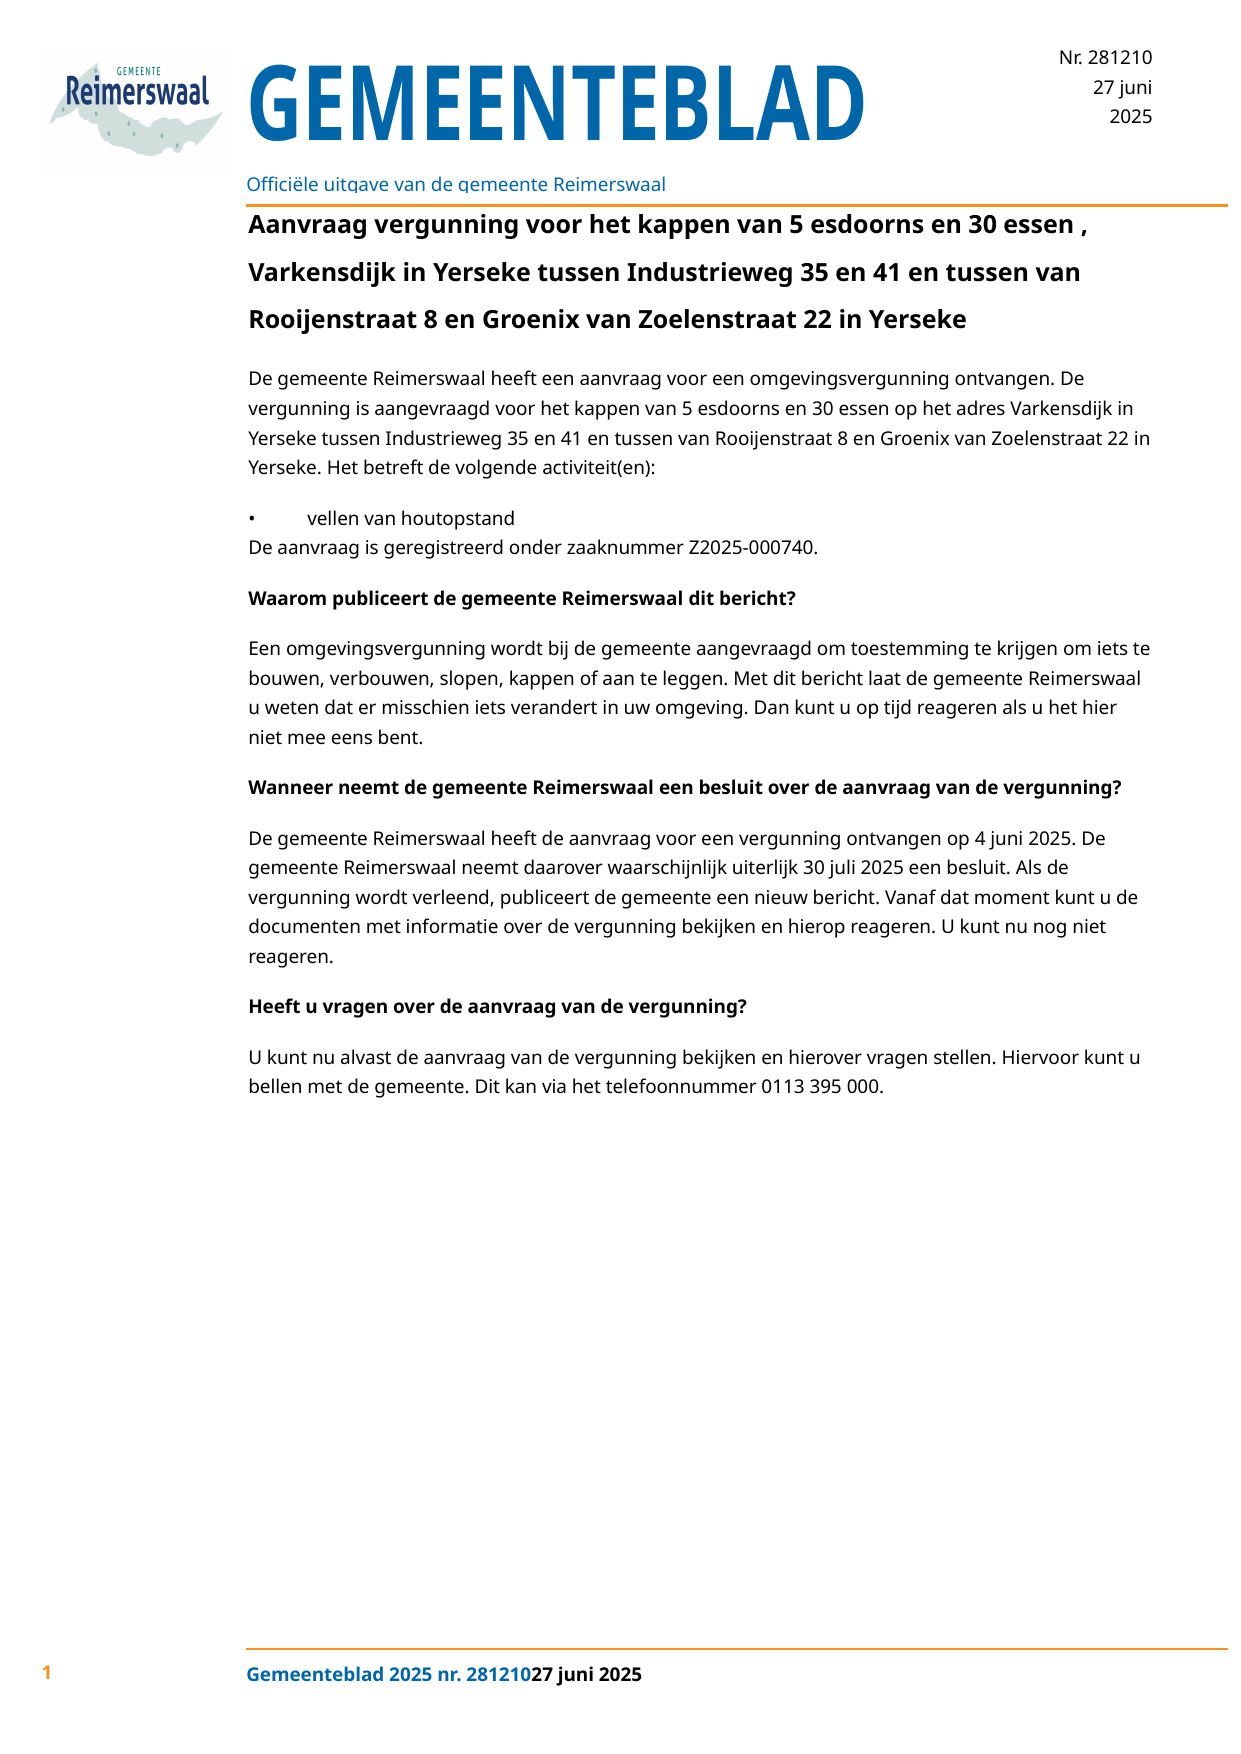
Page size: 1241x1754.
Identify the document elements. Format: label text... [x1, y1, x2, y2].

text Waarom publiceert de gemeente Reimerswaal dit bericht? [248, 585, 1152, 610]
text U kunt nu alvast de aanvraag van de vergunning bekijken en hierover vragen stellen. Hiervoor kunt u bellen met de gemeente. Dit kan via het telefoonnummer 0113 395 000. [248, 1044, 1152, 1099]
text De gemeente Reimerswaal heeft een aanvraag voor een omgevingsvergunning ontvangen. De vergunning is aangevraagd voor het kappen van 5 esdoorns en 30 essen op het adres Varkensdijk in Yerseke tussen Industrieweg 35 en 41 en tussen van Rooijenstraat 8 en Groenix van Zoelenstraat 22 in Yerseke. Het betreft de volgende activiteit(en): [248, 366, 1152, 480]
picture [41, 47, 231, 172]
text De gemeente Reimerswaal heeft de aanvraag voor een vergunning ontvangen op 4 juni 2025. De gemeente Reimerswaal neemt daarover waarschijnlijk uiterlijk 30 juli 2025 een besluit. Als de vergunning wordt verleend, publiceert de gemeente een nieuw bericht. Vanaf dat moment kunt u de documenten met informatie over de vergunning bekijken en hierop reageren. U kunt nu nog niet reageren. [248, 825, 1152, 969]
text Een omgevingsvergunning wordt bij de gemeente aangevraagd om toestemming te krijgen om iets te bouwen, verbouwen, slopen, kappen of aan te leggen. Met dit bericht laat de gemeente Reimerswaal u weten dat er misschien iets verandert in uw omgeving. Dan kunt u op tijd reageren als u het hier niet mee eens bent. [248, 635, 1152, 749]
text Aanvraag vergunning voor het kappen van 5 esdoorns en 30 essen , Varkensdijk in Yerseke tussen Industrieweg 35 en 41 en tussen van Rooijenstraat 8 en Groenix van Zoelenstraat 22 in Yerseke [248, 207, 1152, 336]
list vellen van houtopstand [248, 505, 1152, 530]
text De aanvraag is geregistreerd onder zaaknummer Z2025-000740. [248, 534, 1152, 560]
text Wanneer neemt de gemeente Reimerswaal een besluit over de aanvraag van de vergunning? [248, 774, 1152, 800]
text Heeft u vragen over de aanvraag van de vergunning? [248, 993, 1152, 1019]
